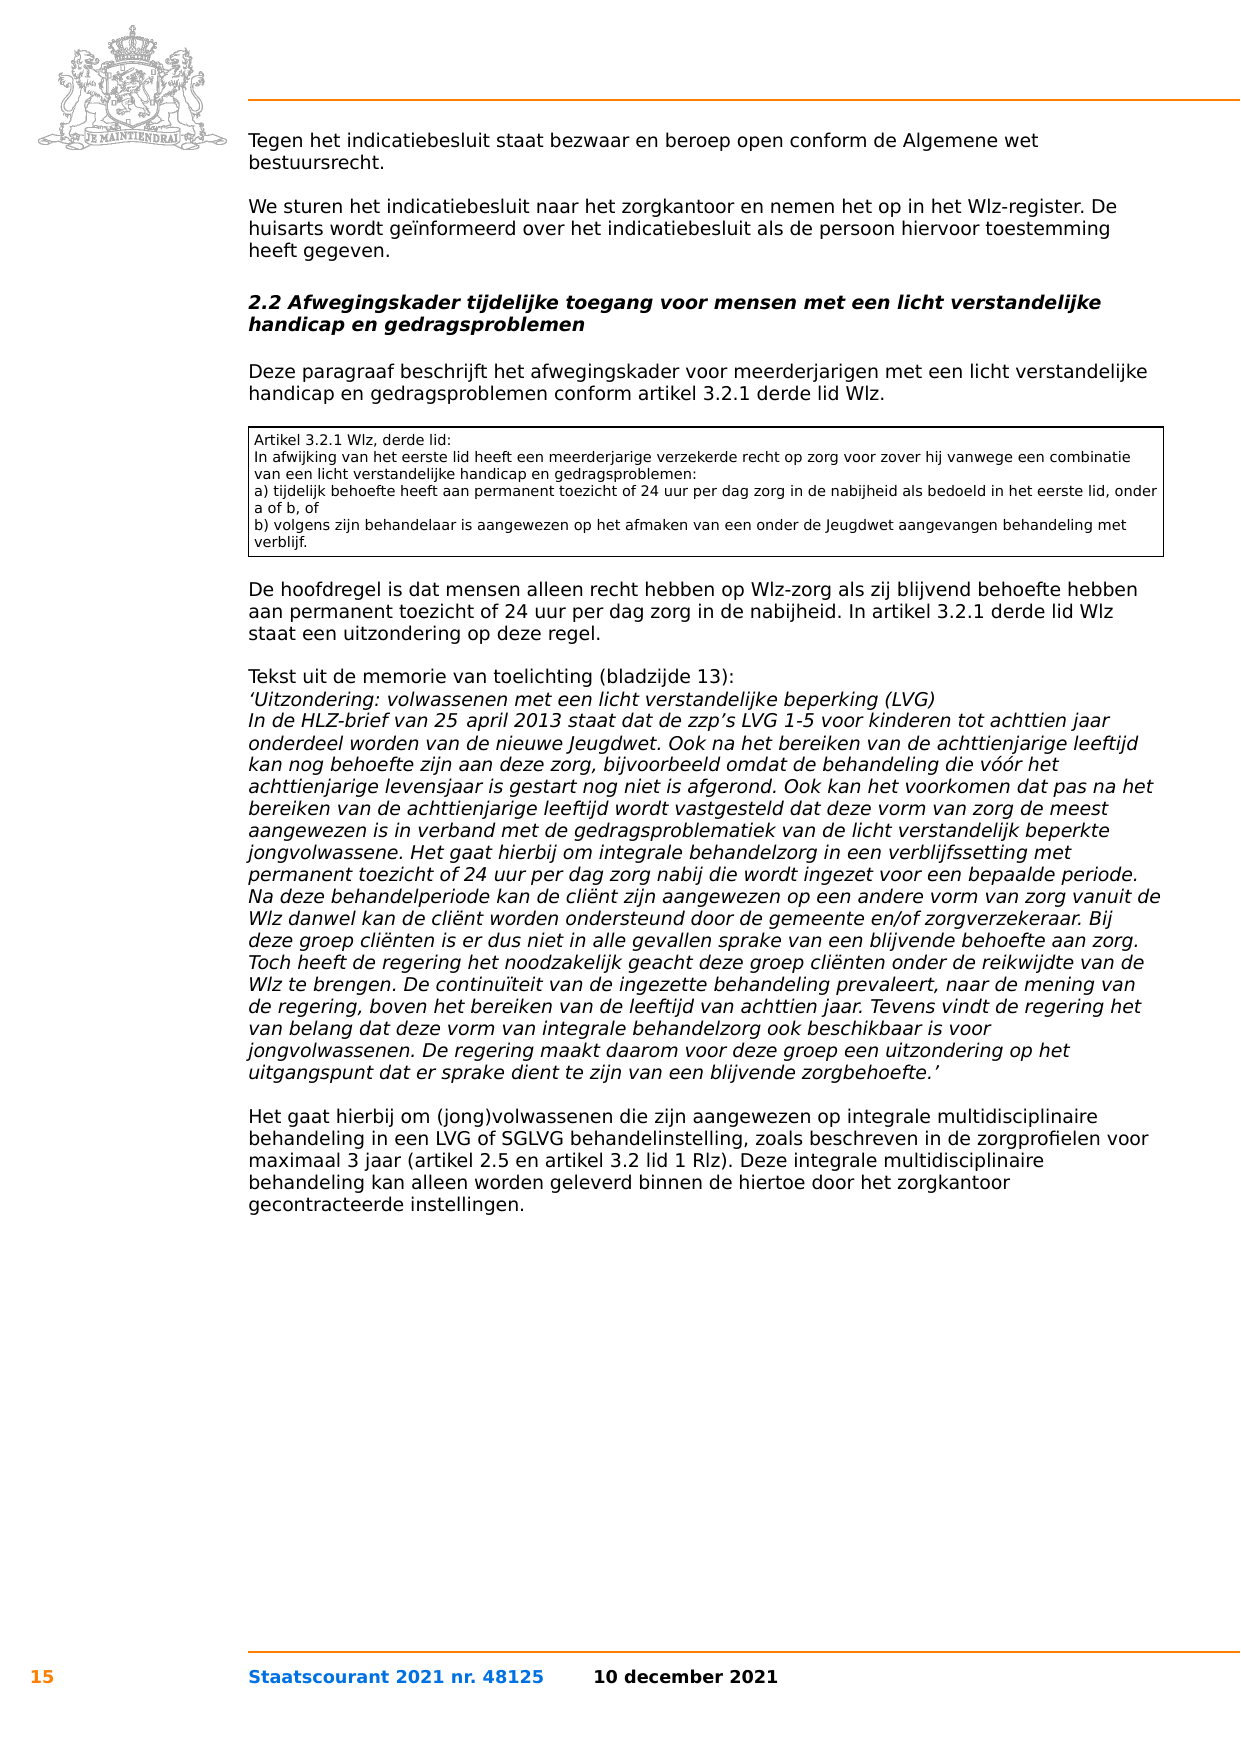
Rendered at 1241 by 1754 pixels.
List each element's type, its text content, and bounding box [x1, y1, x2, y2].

text ‘Uitzondering: volwassenen met een licht verstandelijke beperking (LVG) [248, 688, 1163, 710]
text Tegen het indicatiebesluit staat bezwaar en beroep open conform de Algemene wet bestuursrecht. [248, 130, 1163, 174]
picture [38, 25, 227, 150]
text De hoofdregel is dat mensen alleen recht hebben op Wlz-zorg als zij blijvend behoefte hebben aan permanent toezicht of 24 uur per dag zorg in de nabijheid. In artikel 3.2.1 derde lid Wlz staat een uitzondering op deze regel. [248, 579, 1163, 644]
subtitle 2.2 Afwegingskader tijdelijke toegang voor mensen met een licht verstandelijke handicap en gedragsproblemen [248, 292, 1163, 336]
text Deze paragraaf beschrijft het afwegingskader voor meerderjarigen met een licht verstandelijke handicap en gedragsproblemen conform artikel 3.2.1 derde lid Wlz. [248, 361, 1163, 404]
text In de HLZ-brief van 25 april 2013 staat dat de zzp’s LVG 1-5 voor kinderen tot achttien jaar onderdeel worden van de nieuwe Jeugdwet. Ook na het bereiken van de achttienjarige leeftijd kan nog behoefte zijn aan deze zorg, bijvoorbeeld omdat de behandeling die vóór het achttienjarige levensjaar is gestart nog niet is afgerond. Ook kan het voorkomen dat pas na het bereiken van de achttienjarige leeftijd wordt vastgesteld dat deze vorm van zorg de meest aangewezen is in verband met de gedragsproblematiek van de licht verstandelijk beperkte jongvolwassene. Het gaat hierbij om integrale behandelzorg in een verblijfssetting met permanent toezicht of 24 uur per dag zorg nabij die wordt ingezet voor een bepaalde periode. Na deze behandelperiode kan de cliënt zijn aangewezen op een andere vorm van zorg vanuit de Wlz danwel kan de cliënt worden ondersteund door de gemeente en/of zorgverzekeraar. Bij deze groep cliënten is er dus niet in alle gevallen sprake van een blijvende behoefte aan zorg. Toch heeft de regering het noodzakelijk geacht deze groep cliënten onder de reikwijdte van de Wlz te brengen. De continuïteit van de ingezette behandeling prevaleert, naar de mening van de regering, boven het bereiken van de leeftijd van achttien jaar. Tevens vindt de regering het van belang dat deze vorm van integrale behandelzorg ook beschikbaar is voor jongvolwassenen. De regering maakt daarom voor deze groep een uitzondering op het uitgangspunt dat er sprake dient te zijn van een blijvende zorgbehoefte.’ [248, 710, 1163, 1084]
table_header Artikel 3.2.1 Wlz, derde lid: In afwijking van het eerste lid heeft een meerderjarige verzekerde recht op zorg voor zover hij vanwege een combinatie van een licht verstandelijke handicap en gedragsproblemen: a) tijdelijk behoefte heeft aan permanent toezicht of 24 uur per dag zorg in de nabijheid als bedoeld in het eerste lid, onder a of b, of b) volgens zijn behandelaar is aangewezen op het afmaken van een onder de Jeugdwet aangevangen behandeling met verblijf. [249, 428, 1163, 556]
text We sturen het indicatiebesluit naar het zorgkantoor en nemen het op in het Wlz-register. De huisarts wordt geïnformeerd over het indicatiebesluit als de persoon hiervoor toestemming heeft gegeven. [248, 196, 1163, 262]
text Het gaat hierbij om (jong)volwassenen die zijn aangewezen op integrale multidisciplinaire behandeling in een LVG of SGLVG behandelinstelling, zoals beschreven in de zorgprofielen voor maximaal 3 jaar (artikel 2.5 en artikel 3.2 lid 1 Rlz). Deze integrale multidisciplinaire behandeling kan alleen worden geleverd binnen de hiertoe door het zorgkantoor gecontracteerde instellingen. [248, 1106, 1163, 1216]
text Tekst uit de memorie van toelichting (bladzijde 13): [248, 666, 1163, 688]
